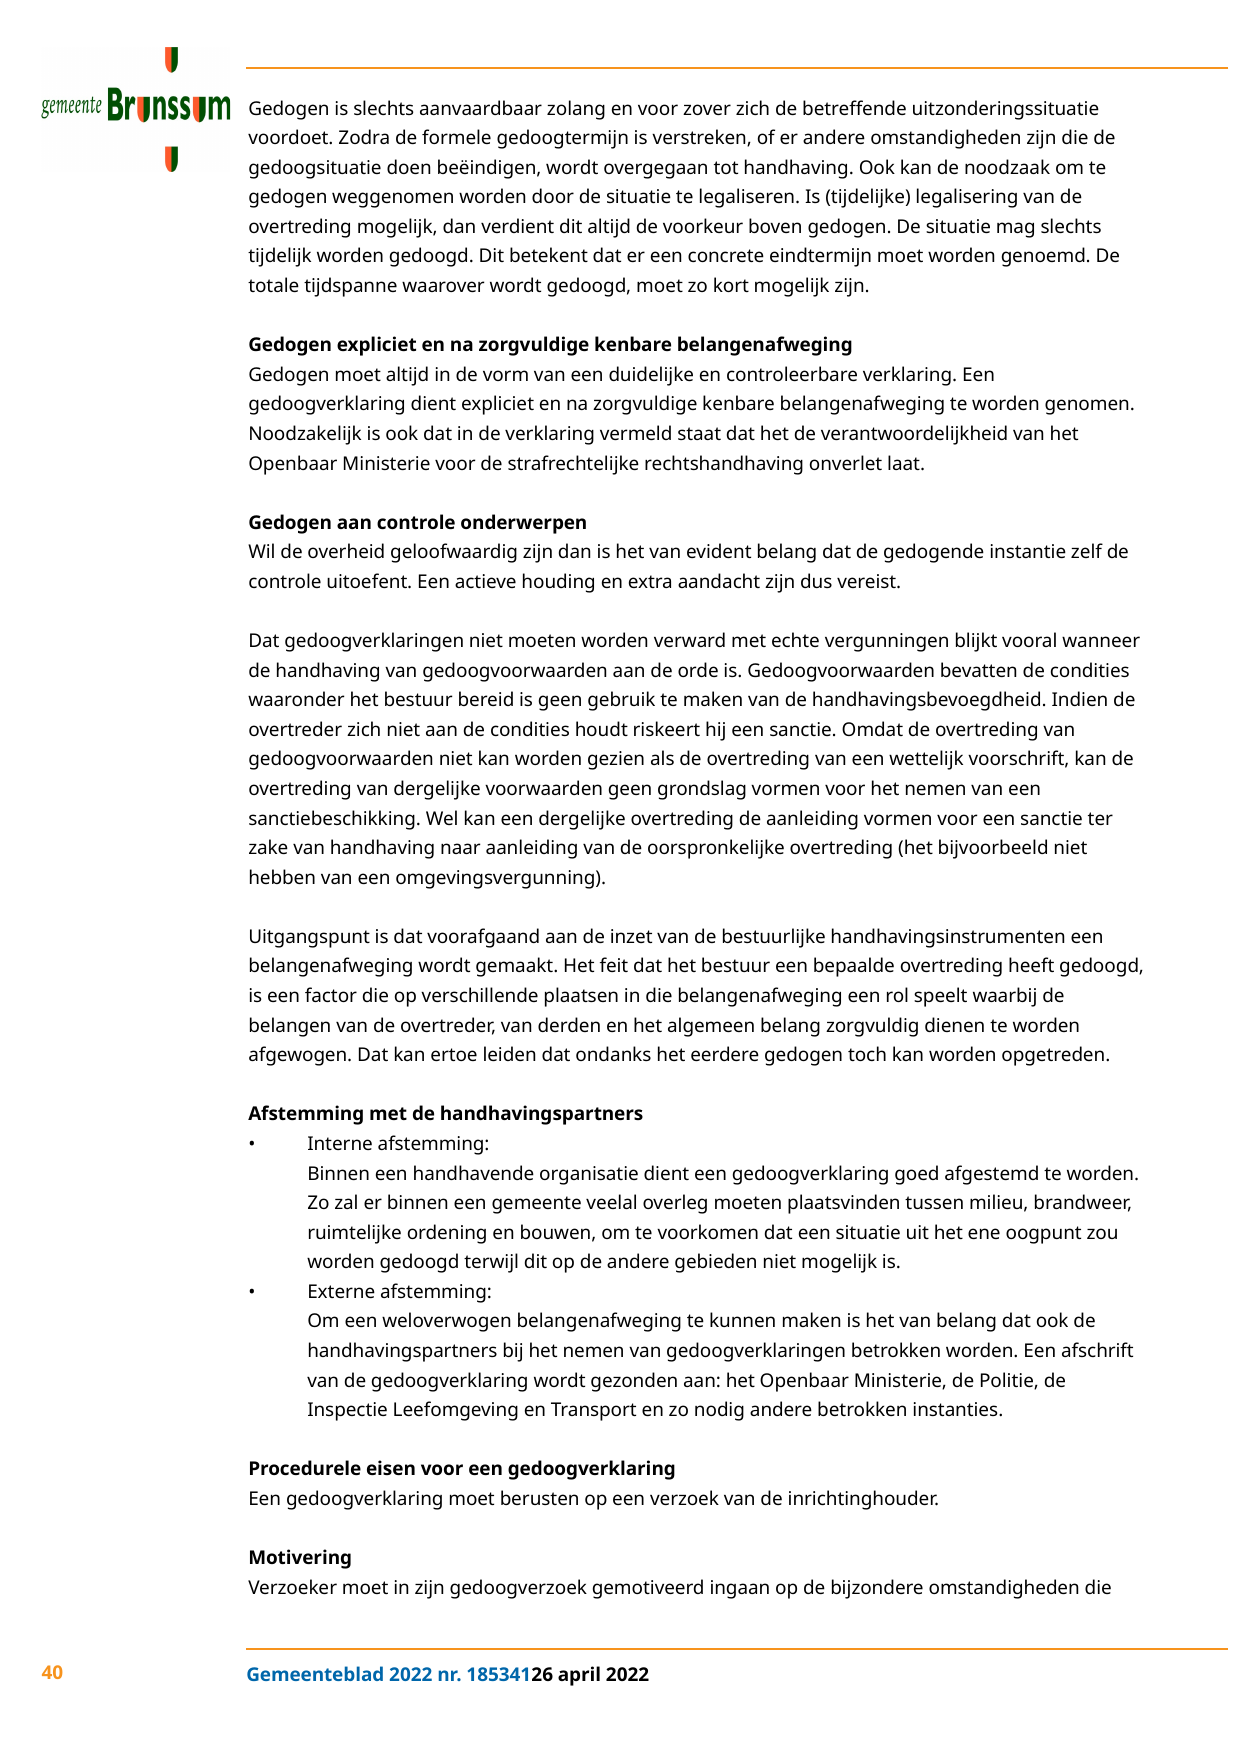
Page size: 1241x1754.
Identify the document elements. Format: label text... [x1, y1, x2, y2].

list Externe afstemming: [248, 1278, 1152, 1304]
list Binnen een handhavende organisatie dient een gedoogverklaring goed afgestemd te worden. Zo zal er binnen een gemeente veelal overleg moeten plaatsvinden tussen milieu, brandweer, ruimtelijke ordening en bouwen, om te voorkomen dat een situatie uit het ene oogpunt zou worden gedoogd terwijl dit op de andere gebieden niet mogelijk is. [248, 1160, 1152, 1274]
text Gedogen expliciet en na zorgvuldige kenbare belangenafweging [248, 331, 1152, 357]
text Gedogen aan controle onderwerpen [248, 509, 1152, 535]
text Dat gedoogverklaringen niet moeten worden verward met echte vergunningen blijkt vooral wanneer de handhaving van gedoogvoorwaarden aan de orde is. Gedoogvoorwaarden bevatten de condities waaronder het bestuur bereid is geen gebruik te maken van de handhavingsbevoegdheid. Indien de overtreder zich niet aan de condities houdt riskeert hij een sanctie. Omdat de overtreding van gedoogvoorwaarden niet kan worden gezien als de overtreding van een wettelijk voorschrift, kan de overtreding van dergelijke voorwaarden geen grondslag vormen voor het nemen van een sanctiebeschikking. Wel kan een dergelijke overtreding de aanleiding vormen voor een sanctie ter zake van handhaving naar aanleiding van de oorspronkelijke overtreding (het bijvoorbeeld niet hebben van een omgevingsvergunning). [248, 627, 1152, 890]
text Verzoeker moet in zijn gedoogverzoek gemotiveerd ingaan op de bijzondere omstandigheden die [248, 1574, 1152, 1600]
text Gedogen is slechts aanvaardbaar zolang en voor zover zich de betreffende uitzonderingssituatie voordoet. Zodra de formele gedoogtermijn is verstreken, of er andere omstandigheden zijn die de gedoogsituatie doen beëindigen, wordt overgegaan tot handhaving. Ook kan de noodzaak om te gedogen weggenomen worden door de situatie te legaliseren. Is (tijdelijke) legalisering van de overtreding mogelijk, dan verdient dit altijd de voorkeur boven gedogen. De situatie mag slechts tijdelijk worden gedoogd. Dit betekent dat er een concrete eindtermijn moet worden genoemd. De totale tijdspanne waarover wordt gedoogd, moet zo kort mogelijk zijn. [248, 95, 1152, 298]
list Interne afstemming: [248, 1130, 1152, 1156]
text Afstemming met de handhavingspartners [248, 1101, 1152, 1126]
text Uitgangspunt is dat voorafgaand aan de inzet van de bestuurlijke handhavingsinstrumenten een belangenafweging wordt gemaakt. Het feit dat het bestuur een bepaalde overtreding heeft gedoogd, is een factor die op verschillende plaatsen in die belangenafweging een rol speelt waarbij de belangen van de overtreder, van derden en het algemeen belang zorgvuldig dienen te worden afgewogen. Dat kan ertoe leiden dat ondanks het eerdere gedogen toch kan worden opgetreden. [248, 923, 1152, 1067]
text Wil de overheid geloofwaardig zijn dan is het van evident belang dat de gedogende instantie zelf de controle uitoefent. Een actieve houding en extra aandacht zijn dus vereist. [248, 538, 1152, 594]
text Motivering [248, 1544, 1152, 1570]
list Om een weloverwogen belangenafweging te kunnen maken is het van belang dat ook de handhavingspartners bij het nemen van gedoogverklaringen betrokken worden. Een afschrift van de gedoogverklaring wordt gezonden aan: het Openbaar Ministerie, de Politie, de Inspectie Leefomgeving en Transport en zo nodig andere betrokken instanties. [248, 1308, 1152, 1422]
text Procedurele eisen voor een gedoogverklaring [248, 1456, 1152, 1481]
text Een gedoogverklaring moet berusten op een verzoek van de inrichtinghouder. [248, 1485, 1152, 1511]
text Gedogen moet altijd in de vorm van een duidelijke en controleerbare verklaring. Een gedoogverklaring dient expliciet en na zorgvuldige kenbare belangenafweging te worden genomen. Noodzakelijk is ook dat in de verklaring vermeld staat dat het de verantwoordelijkheid van het Openbaar Ministerie voor de strafrechtelijke rechtshandhaving onverlet laat. [248, 361, 1152, 476]
picture [41, 47, 231, 172]
